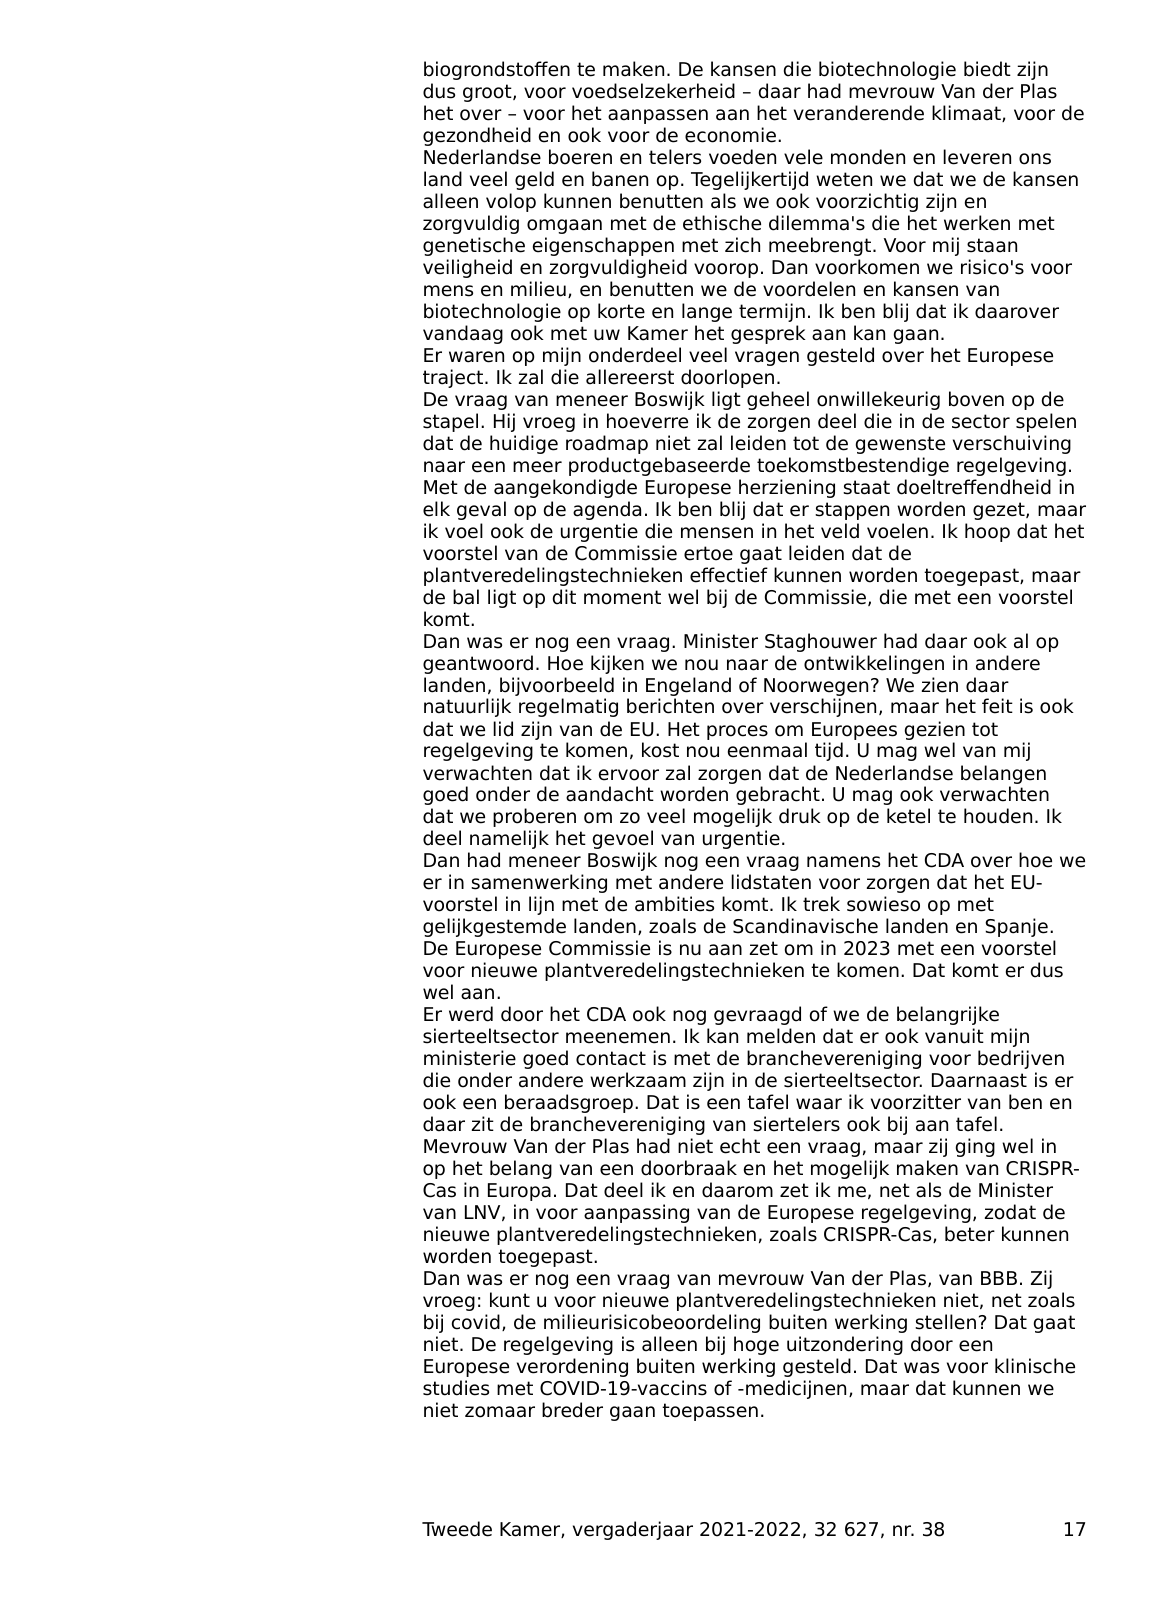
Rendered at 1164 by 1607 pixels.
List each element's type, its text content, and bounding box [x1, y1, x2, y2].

text Er waren op mijn onderdeel veel vragen gesteld over het Europese traject. Ik zal die allereerst doorlopen. [422, 345, 1087, 389]
text Dan had meneer Boswijk nog een vraag namens het CDA over hoe we er in samenwerking met andere lidstaten voor zorgen dat het EU-voorstel in lijn met de ambities komt. Ik trek sowieso op met gelijkgestemde landen, zoals de Scandinavische landen en Spanje. De Europese Commissie is nu aan zet om in 2023 met een voorstel voor nieuwe plantveredelingstechnieken te komen. Dat komt er dus wel aan. [422, 850, 1087, 1004]
text De vraag van meneer Boswijk ligt geheel onwillekeurig boven op de stapel. Hij vroeg in hoeverre ik de zorgen deel die in de sector spelen dat de huidige roadmap niet zal leiden tot de gewenste verschuiving naar een meer productgebaseerde toekomstbestendige regelgeving. Met de aangekondigde Europese herziening staat doeltreffendheid in elk geval op de agenda. Ik ben blij dat er stappen worden gezet, maar ik voel ook de urgentie die mensen in het veld voelen. Ik hoop dat het voorstel van de Commissie ertoe gaat leiden dat de plantveredelingstechnieken effectief kunnen worden toegepast, maar de bal ligt op dit moment wel bij de Commissie, die met een voorstel komt. [422, 389, 1087, 631]
text Er werd door het CDA ook nog gevraagd of we de belangrijke sierteeltsector meenemen. Ik kan melden dat er ook vanuit mijn ministerie goed contact is met de branchevereniging voor bedrijven die onder andere werkzaam zijn in de sierteeltsector. Daarnaast is er ook een beraadsgroep. Dat is een tafel waar ik voorzitter van ben en daar zit de branchevereniging van siertelers ook bij aan tafel. [422, 1004, 1087, 1136]
text Dan was er nog een vraag van mevrouw Van der Plas, van BBB. Zij vroeg: kunt u voor nieuwe plantveredelingstechnieken niet, net zoals bij covid, de milieurisicobeoordeling buiten werking stellen? Dat gaat niet. De regelgeving is alleen bij hoge uitzondering door een Europese verordening buiten werking gesteld. Dat was voor klinische studies met COVID-19-vaccins of -medicijnen, maar dat kunnen we niet zomaar breder gaan toepassen. [422, 1268, 1087, 1422]
text Dan was er nog een vraag. Minister Staghouwer had daar ook al op geantwoord. Hoe kijken we nou naar de ontwikkelingen in andere landen, bijvoorbeeld in Engeland of Noorwegen? We zien daar natuurlijk regelmatig berichten over verschijnen, maar het feit is ook dat we lid zijn van de EU. Het proces om Europees gezien tot regelgeving te komen, kost nou eenmaal tijd. U mag wel van mij verwachten dat ik ervoor zal zorgen dat de Nederlandse belangen goed onder de aandacht worden gebracht. U mag ook verwachten dat we proberen om zo veel mogelijk druk op de ketel te houden. Ik deel namelijk het gevoel van urgentie. [422, 631, 1087, 850]
text biogrondstoffen te maken. De kansen die biotechnologie biedt zijn dus groot, voor voedselzekerheid – daar had mevrouw Van der Plas het over – voor het aanpassen aan het veranderende klimaat, voor de gezondheid en ook voor de economie. [422, 59, 1087, 147]
text Nederlandse boeren en telers voeden vele monden en leveren ons land veel geld en banen op. Tegelijkertijd weten we dat we de kansen alleen volop kunnen benutten als we ook voorzichtig zijn en zorgvuldig omgaan met de ethische dilemma's die het werken met genetische eigenschappen met zich meebrengt. Voor mij staan veiligheid en zorgvuldigheid voorop. Dan voorkomen we risico's voor mens en milieu, en benutten we de voordelen en kansen van biotechnologie op korte en lange termijn. Ik ben blij dat ik daarover vandaag ook met uw Kamer het gesprek aan kan gaan. [422, 147, 1087, 345]
text Mevrouw Van der Plas had niet echt een vraag, maar zij ging wel in op het belang van een doorbraak en het mogelijk maken van CRISPR-Cas in Europa. Dat deel ik en daarom zet ik me, net als de Minister van LNV, in voor aanpassing van de Europese regelgeving, zodat de nieuwe plantveredelingstechnieken, zoals CRISPR-Cas, beter kunnen worden toegepast. [422, 1136, 1087, 1268]
